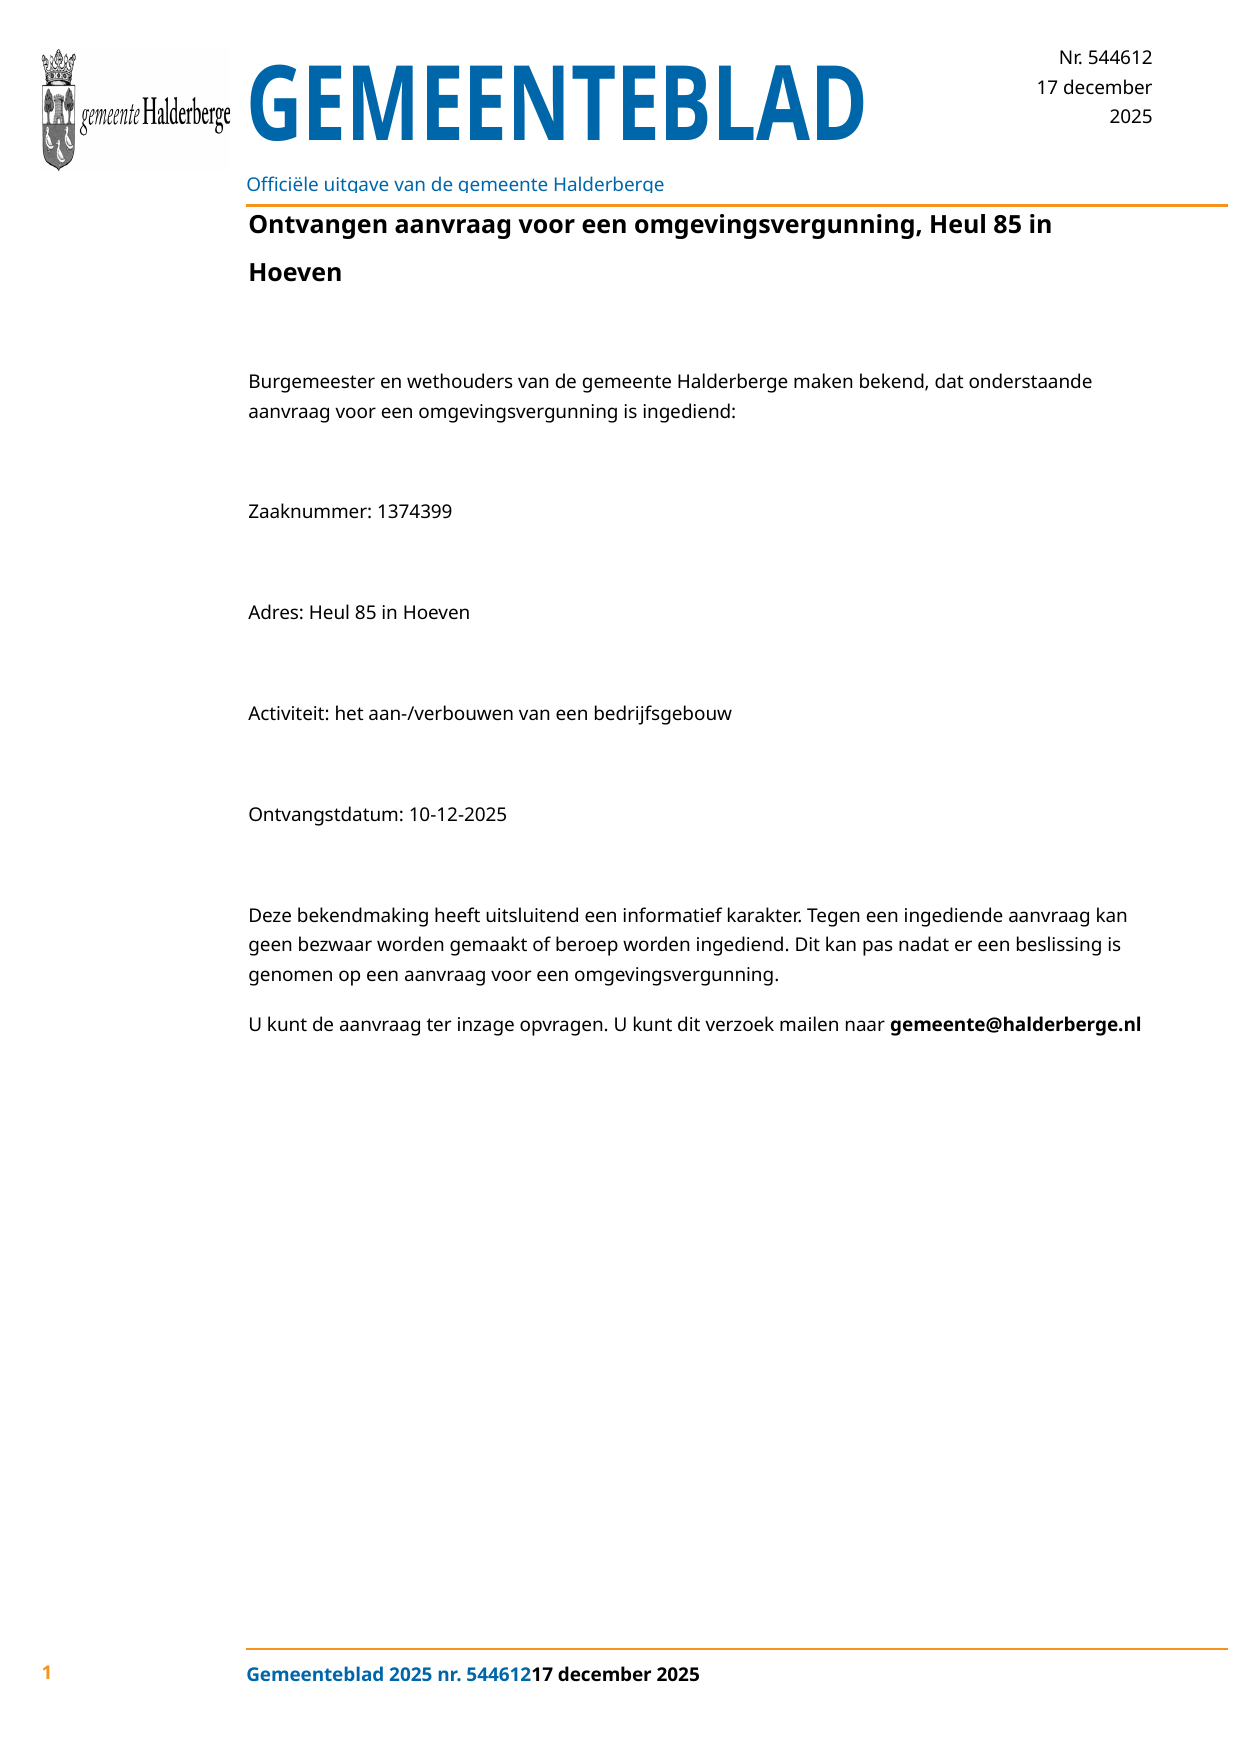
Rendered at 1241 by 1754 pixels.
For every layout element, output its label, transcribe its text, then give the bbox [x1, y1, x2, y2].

text Zaaknummer: 1374399 [248, 499, 1152, 524]
text Ontvangstdatum: 10-12-2025 [248, 801, 1152, 827]
text Adres: Heul 85 in Hoeven [248, 599, 1152, 625]
text Ontvangen aanvraag voor een omgevingsvergunning, Heul 85 in Hoeven [248, 207, 1152, 288]
text U kunt de aanvraag ter inzage opvragen. U kunt dit verzoek mailen naar gemeente@halderberge.nl [248, 1012, 1152, 1037]
text Deze bekendmaking heeft uitsluitend een informatief karakter. Tegen een ingediende aanvraag kan geen bezwaar worden gemaakt of beroep worden ingediend. Dit kan pas nadat er een beslissing is genomen op een aanvraag voor een omgevingsvergunning. [248, 902, 1152, 987]
text Activiteit: het aan-/verbouwen van een bedrijfsgebouw [248, 700, 1152, 726]
picture [41, 47, 231, 172]
text Burgemeester en wethouders van de gemeente Halderberge maken bekend, dat onderstaande aanvraag voor een omgevingsvergunning is ingediend: [248, 368, 1152, 424]
